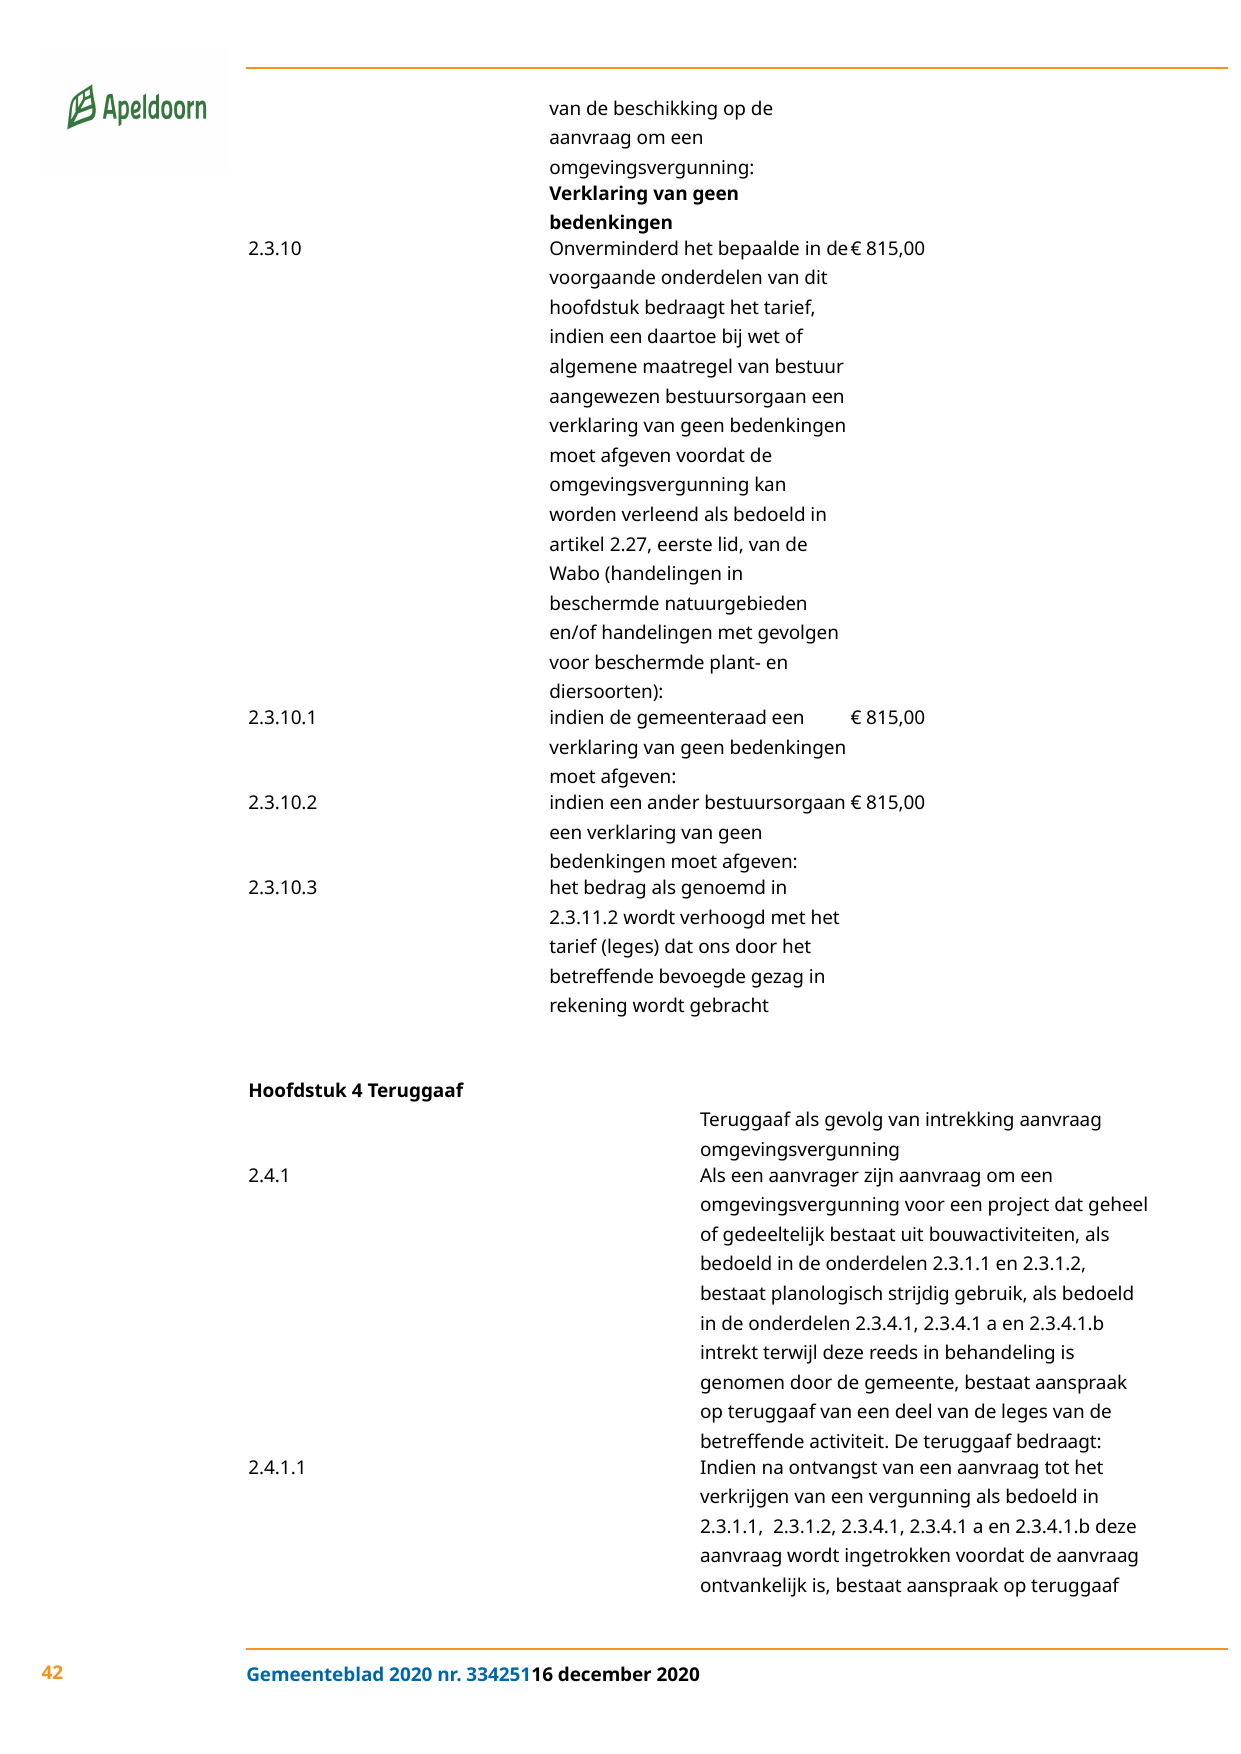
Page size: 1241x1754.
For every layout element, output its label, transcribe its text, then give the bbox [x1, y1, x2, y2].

table_cell [850, 1018, 1152, 1044]
table_cell 2.3.10.1 [248, 705, 549, 789]
table_cell indien de gemeenteraad een verklaring van geen bedenkingen moet afgeven: [549, 705, 850, 789]
table_cell 2.4.1.1 [248, 1454, 700, 1598]
table_cell Als een aanvrager zijn aanvraag om een omgevingsvergunning voor een project dat geheel of gedeeltelijk bestaat uit bouwactiviteiten, als bedoeld in de onderdelen 2.3.1.1 en 2.3.1.2, bestaat planologisch strijdig gebruik, als bedoeld in de onderdelen 2.3.4.1, 2.3.4.1 a en 2.3.4.1.b intrekt terwijl deze reeds in behandeling is genomen door de gemeente, bestaat aanspraak op teruggaaf van een deel van de leges van de betreffende activiteit. De teruggaaf bedraagt: [700, 1162, 1152, 1454]
table_cell [248, 180, 549, 235]
table_cell [248, 95, 549, 180]
table_cell 2.4.1 [248, 1162, 700, 1454]
table_cell indien een ander bestuursorgaan een verklaring van geen bedenkingen moet afgeven: [549, 789, 850, 874]
table_cell € 815,00 [850, 235, 1152, 704]
text Hoofdstuk 4 Teruggaaf [248, 1077, 1152, 1103]
table_cell Verklaring van geen bedenkingen [549, 180, 850, 235]
table_cell 2.3.10.2 [248, 789, 549, 874]
table_cell 2.3.10 [248, 235, 549, 704]
picture [41, 47, 231, 172]
table_cell [248, 1018, 549, 1044]
table_cell € 815,00 [850, 705, 1152, 789]
table_cell [850, 95, 1152, 180]
table_header Teruggaaf als gevolg van intrekking aanvraag omgevingsvergunning [700, 1107, 1152, 1162]
table_cell Onverminderd het bepaalde in de voorgaande onderdelen van dit hoofdstuk bedraagt het tarief, indien een daartoe bij wet of algemene maatregel van bestuur aangewezen bestuursorgaan een verklaring van geen bedenkingen moet afgeven voordat de omgevingsvergunning kan worden verleend als bedoeld in artikel 2.27, eerste lid, van de Wabo (handelingen in beschermde natuurgebieden en/of handelingen met gevolgen voor beschermde plant- en diersoorten): [549, 235, 850, 704]
table_header [248, 1107, 700, 1162]
table_cell Indien na ontvangst van een aanvraag tot het verkrijgen van een vergunning als bedoeld in 2.3.1.1, 2.3.1.2, 2.3.4.1, 2.3.4.1 a en 2.3.4.1.b deze aanvraag wordt ingetrokken voordat de aanvraag ontvankelijk is, bestaat aanspraak op teruggaaf [700, 1454, 1152, 1598]
table_cell het bedrag als genoemd in 2.3.11.2 wordt verhoogd met het tarief (leges) dat ons door het betreffende bevoegde gezag in rekening wordt gebracht [549, 874, 850, 1018]
table_cell [549, 1018, 850, 1044]
table_cell [850, 874, 1152, 1018]
table_cell [850, 180, 1152, 235]
table_cell € 815,00 [850, 789, 1152, 874]
table_cell 2.3.10.3 [248, 874, 549, 1018]
table_cell van de beschikking op de aanvraag om een omgevingsvergunning: [549, 95, 850, 180]
